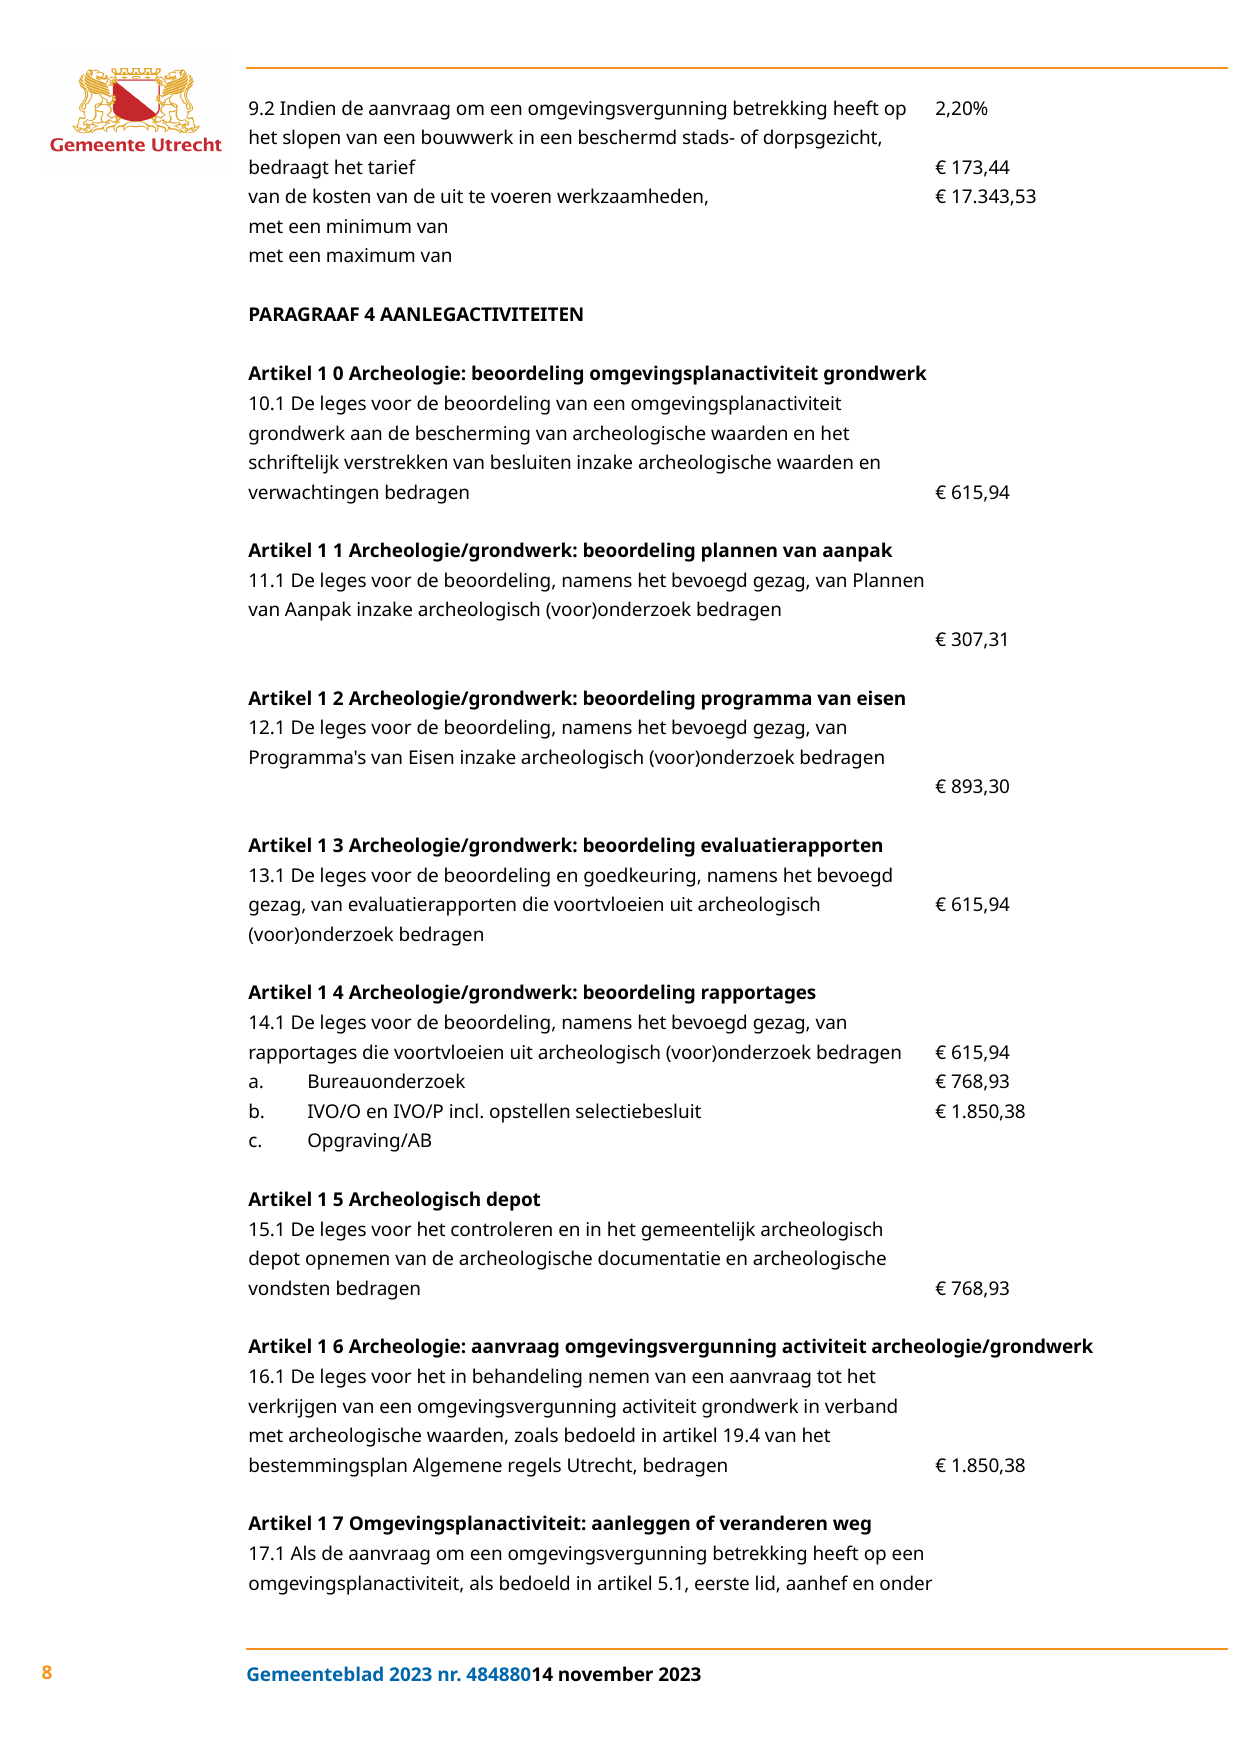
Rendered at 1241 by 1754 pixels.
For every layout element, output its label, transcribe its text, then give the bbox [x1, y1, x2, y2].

text Artikel 1 1 Archeologie/grondwerk: beoordeling plannen van aanpak [248, 537, 1152, 563]
table_header € 307,31 [935, 567, 1152, 652]
text Artikel 1 4 Archeologie/grondwerk: beoordeling rapportages [248, 979, 1152, 1005]
table_header 11.1 De leges voor de beoordeling, namens het bevoegd gezag, van Plannen van Aanpak inzake archeologisch (voor)onderzoek bedragen [248, 567, 935, 652]
table_header 15.1 De leges voor het controleren en in het gemeentelijk archeologisch depot opnemen van de archeologische documentatie en archeologische vondsten bedragen [248, 1216, 935, 1301]
table_header 14.1 De leges voor de beoordeling, namens het bevoegd gezag, van rapportages die voortvloeien uit archeologisch (voor)onderzoek bedragen Bureauonderzoek IVO/O en IVO/P incl. opstellen selectiebesluit Opgraving/AB [248, 1009, 935, 1153]
text PARAGRAAF 4 AANLEGACTIVITEITEN [248, 301, 1152, 327]
text Artikel 1 2 Archeologie/grondwerk: beoordeling programma van eisen [248, 685, 1152, 711]
table_header 13.1 De leges voor de beoordeling en goedkeuring, namens het bevoegd gezag, van evaluatierapporten die voortvloeien uit archeologisch (voor)onderzoek bedragen [248, 862, 935, 947]
table_header 10.1 De leges voor de beoordeling van een omgevingsplanactiviteit grondwerk aan de bescherming van archeologische waarden en het schriftelijk verstrekken van besluiten inzake archeologische waarden en verwachtingen bedragen [248, 390, 935, 504]
table_cell 9.2 Indien de aanvraag om een omgevingsvergunning betrekking heeft op het slopen van een bouwwerk in een beschermd stads- of dorpsgezicht, bedraagt het tarief van de kosten van de uit te voeren werkzaamheden, met een minimum van met een maximum van [248, 95, 935, 268]
table_header € 615,94 € 768,93 € 1.850,38 [935, 1009, 1152, 1153]
text Artikel 1 5 Archeologisch depot [248, 1186, 1152, 1212]
text Artikel 1 6 Archeologie: aanvraag omgevingsvergunning activiteit archeologie/grondwerk [248, 1333, 1152, 1359]
table_cell 2,20% € 173,44 € 17.343,53 [935, 95, 1152, 268]
table_header 17.1 Als de aanvraag om een omgevingsvergunning betrekking heeft op een omgevingsplanactiviteit, als bedoeld in artikel 5.1, eerste lid, aanhef en onder [248, 1540, 935, 1596]
table_header € 893,30 [935, 715, 1152, 799]
table_header 16.1 De leges voor het in behandeling nemen van een aanvraag tot het verkrijgen van een omgevingsvergunning activiteit grondwerk in verband met archeologische waarden, zoals bedoeld in artikel 19.4 van het bestemmingsplan Algemene regels Utrecht, bedragen [248, 1363, 935, 1478]
table_header € 615,94 [935, 390, 1152, 504]
text Artikel 1 0 Archeologie: beoordeling omgevingsplanactiviteit grondwerk [248, 360, 1152, 386]
table_header € 615,94 [935, 862, 1152, 947]
table_header [935, 1540, 1152, 1596]
table_header € 768,93 [935, 1216, 1152, 1301]
text Artikel 1 3 Archeologie/grondwerk: beoordeling evaluatierapporten [248, 832, 1152, 858]
table_header 12.1 De leges voor de beoordeling, namens het bevoegd gezag, van Programma's van Eisen inzake archeologisch (voor)onderzoek bedragen [248, 715, 935, 799]
table_header € 1.850,38 [935, 1363, 1152, 1478]
text Artikel 1 7 Omgevingsplanactiviteit: aanleggen of veranderen weg [248, 1511, 1152, 1536]
picture [41, 47, 231, 172]
